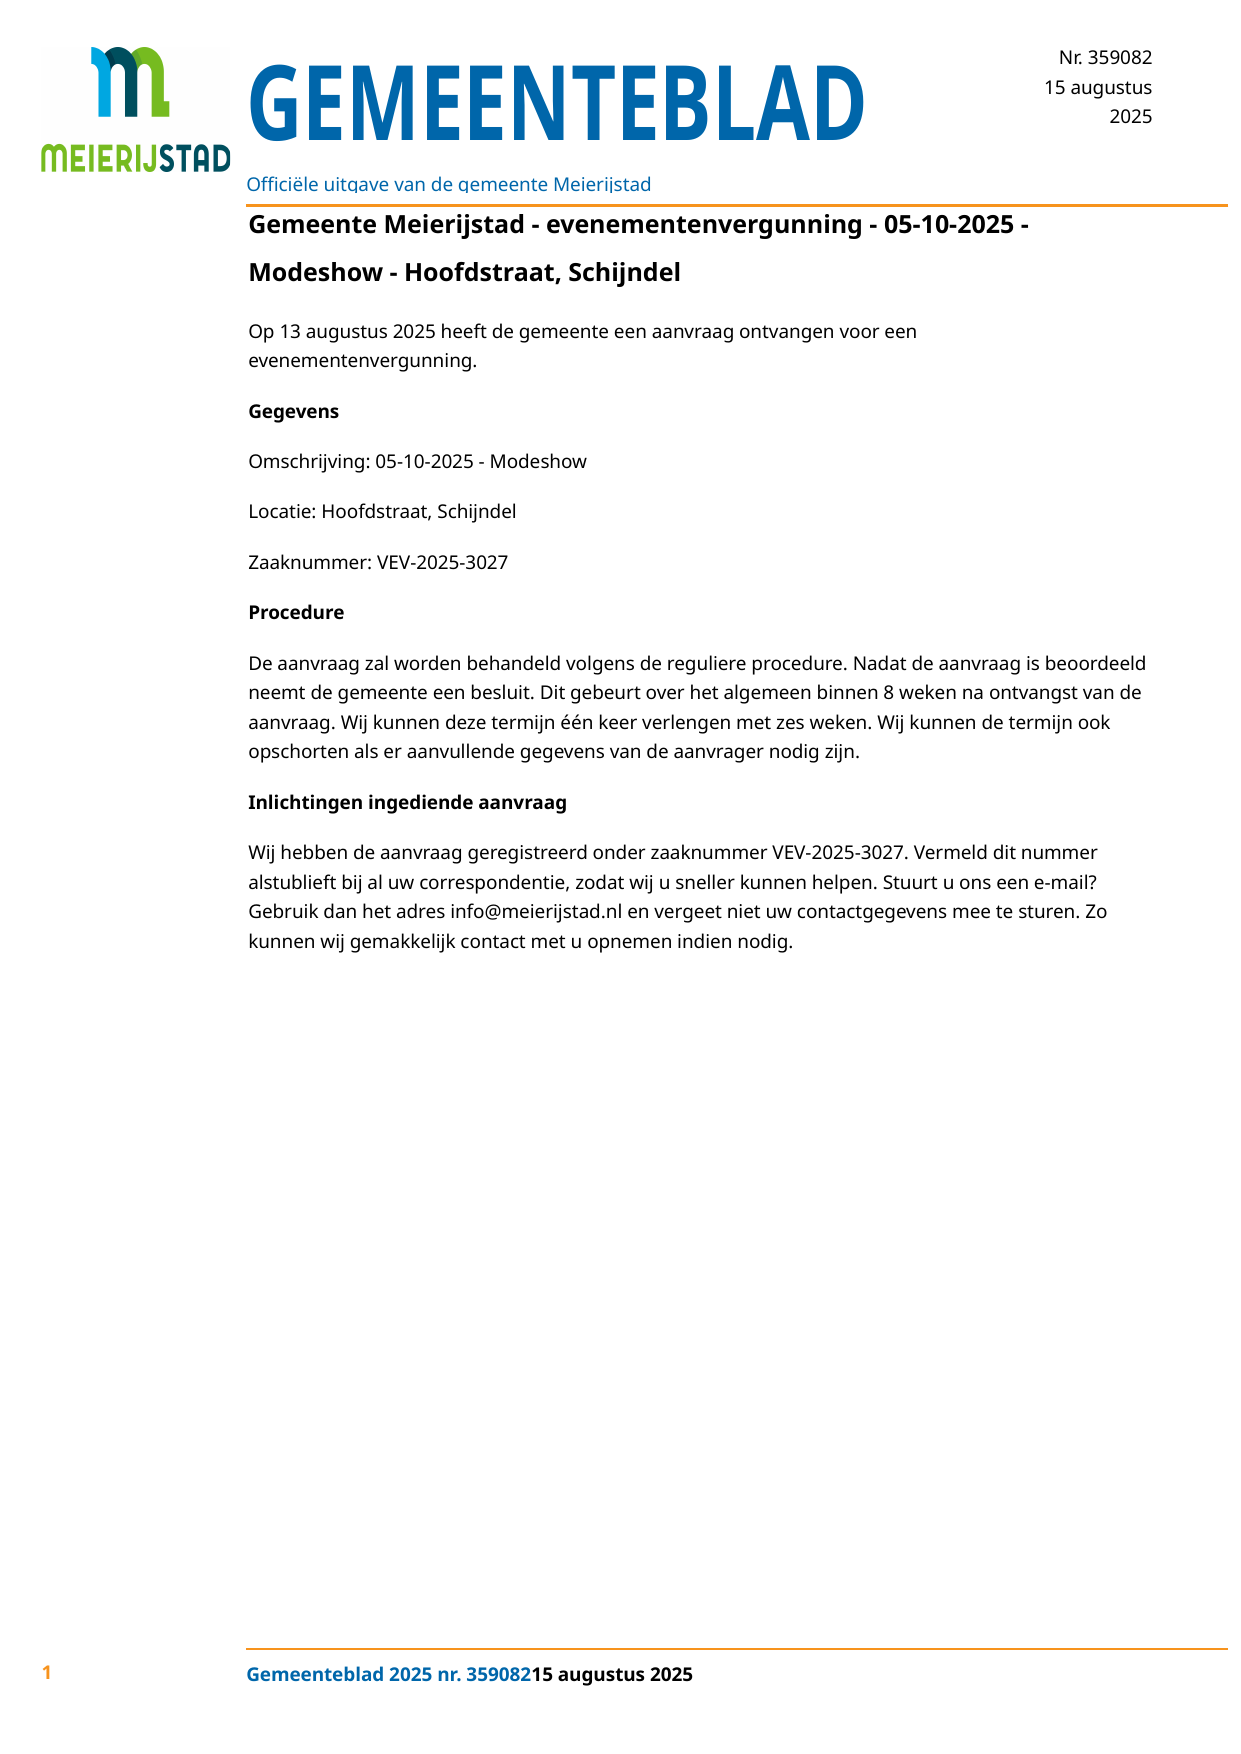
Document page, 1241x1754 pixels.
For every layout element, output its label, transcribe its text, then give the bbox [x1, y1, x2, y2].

text Gegevens [248, 398, 1152, 424]
text Procedure [248, 599, 1152, 625]
text Gemeente Meierijstad - evenementenvergunning - 05-10-2025 - Modeshow - Hoofdstraat, Schijndel [248, 207, 1152, 288]
text Locatie: Hoofdstraat, Schijndel [248, 499, 1152, 524]
text Zaaknummer: VEV-2025-3027 [248, 549, 1152, 575]
picture [41, 47, 231, 172]
text Omschrijving: 05-10-2025 - Modeshow [248, 448, 1152, 474]
text Inlichtingen ingediende aanvraag [248, 789, 1152, 815]
text De aanvraag zal worden behandeld volgens de reguliere procedure. Nadat de aanvraag is beoordeeld neemt de gemeente een besluit. Dit gebeurt over het algemeen binnen 8 weken na ontvangst van de aanvraag. Wij kunnen deze termijn één keer verlengen met zes weken. Wij kunnen de termijn ook opschorten als er aanvullende gegevens van de aanvrager nodig zijn. [248, 650, 1152, 764]
text Wij hebben de aanvraag geregistreerd onder zaaknummer VEV-2025-3027. Vermeld dit nummer alstublieft bij al uw correspondentie, zodat wij u sneller kunnen helpen. Stuurt u ons een e-mail? Gebruik dan het adres info@meierijstad.nl en vergeet niet uw contactgegevens mee te sturen. Zo kunnen wij gemakkelijk contact met u opnemen indien nodig. [248, 839, 1152, 954]
text Op 13 augustus 2025 heeft de gemeente een aanvraag ontvangen voor een evenementenvergunning. [248, 318, 1152, 373]
